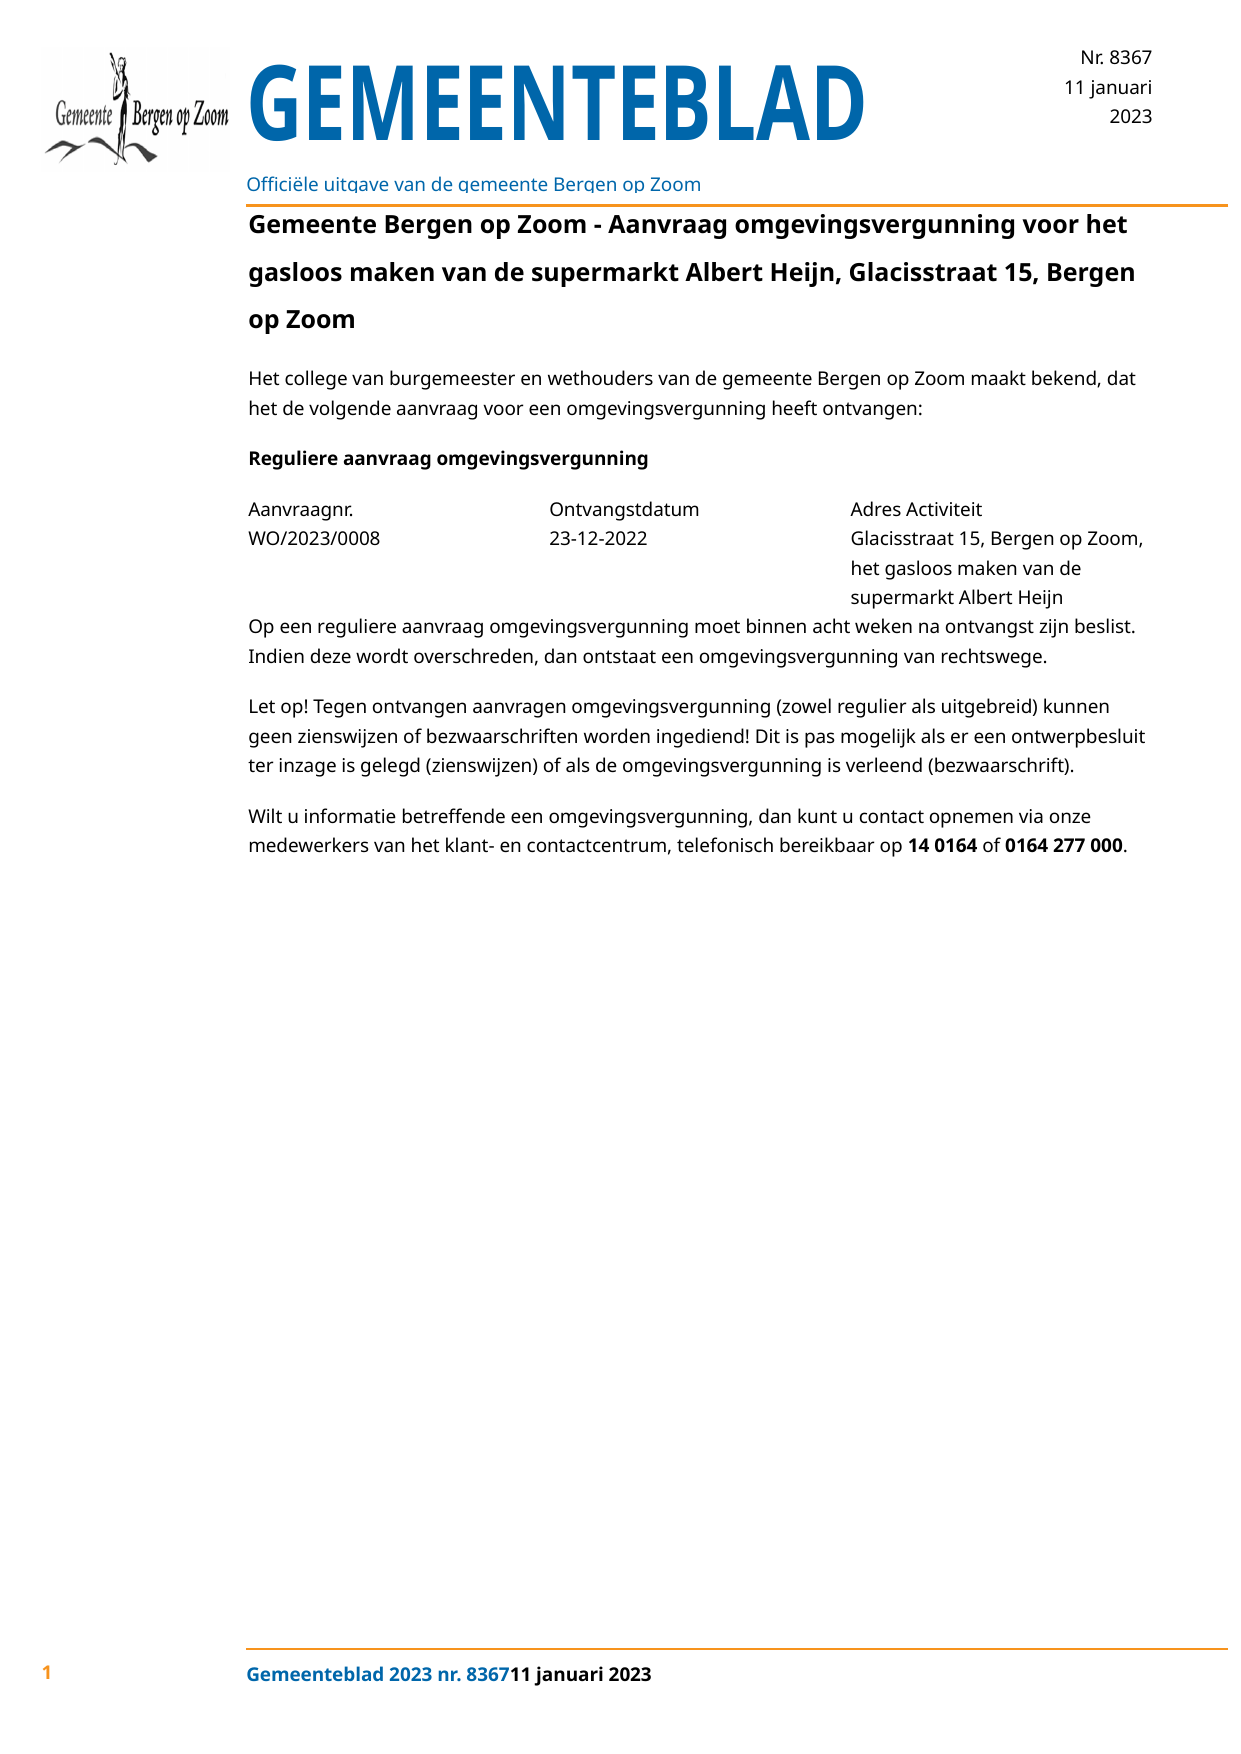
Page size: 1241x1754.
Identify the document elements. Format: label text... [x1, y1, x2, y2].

table_header Ontvangstdatum [549, 496, 850, 522]
table_header 23-12-2022 [549, 525, 850, 610]
text Let op! Tegen ontvangen aanvragen omgevingsvergunning (zowel regulier als uitgebreid) kunnen geen zienswijzen of bezwaarschriften worden ingediend! Dit is pas mogelijk als er een ontwerpbesluit ter inzage is gelegd (zienswijzen) of als de omgevingsvergunning is verleend (bezwaarschrift). [248, 693, 1152, 778]
text Reguliere aanvraag omgevingsvergunning [248, 446, 1152, 471]
text Op een reguliere aanvraag omgevingsvergunning moet binnen acht weken na ontvangst zijn beslist. Indien deze wordt overschreden, dan ontstaat een omgevingsvergunning van rechtswege. [248, 613, 1152, 668]
table_header Glacisstraat 15, Bergen op Zoom, het gasloos maken van de supermarkt Albert Heijn [850, 525, 1152, 610]
table_header Aanvraagnr. [248, 496, 549, 522]
text Wilt u informatie betreffende een omgevingsvergunning, dan kunt u contact opnemen via onze medewerkers van het klant- en contactcentrum, telefonisch bereikbaar op 14 0164 of 0164 277 000. [248, 803, 1152, 858]
table_header Adres Activiteit [850, 496, 1152, 522]
table_header WO/2023/0008 [248, 525, 549, 610]
text Gemeente Bergen op Zoom - Aanvraag omgevingsvergunning voor het gasloos maken van de supermarkt Albert Heijn, Glacisstraat 15, Bergen op Zoom [248, 207, 1152, 336]
text Het college van burgemeester en wethouders van de gemeente Bergen op Zoom maakt bekend, dat het de volgende aanvraag voor een omgevingsvergunning heeft ontvangen: [248, 366, 1152, 421]
picture [41, 47, 231, 172]
